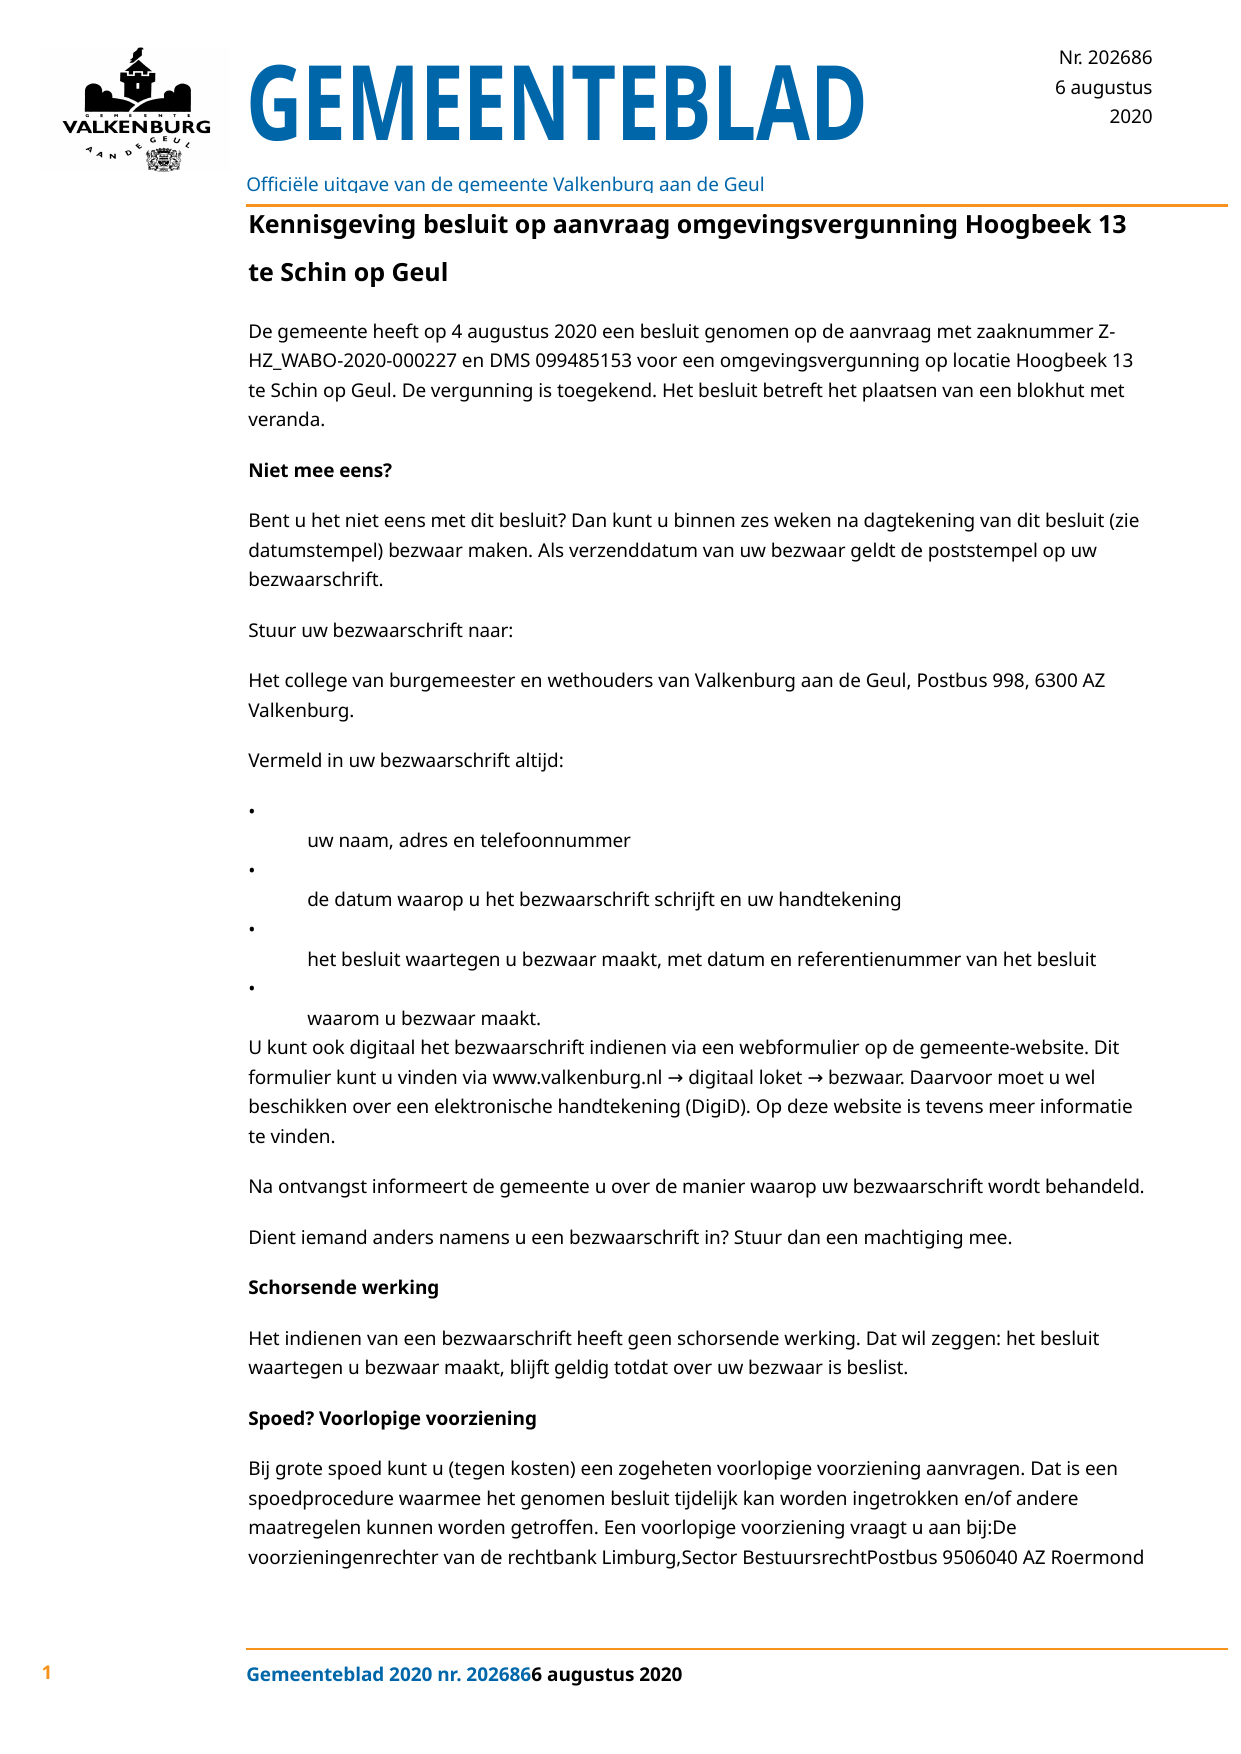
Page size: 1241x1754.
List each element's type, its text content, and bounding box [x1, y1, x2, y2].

list waarom u bezwaar maakt. [248, 1005, 1152, 1031]
list het besluit waartegen u bezwaar maakt, met datum en referentienummer van het besluit [248, 946, 1152, 972]
text Schorsende werking [248, 1274, 1152, 1300]
text Stuur uw bezwaarschrift naar: [248, 617, 1152, 643]
text Het college van burgemeester en wethouders van Valkenburg aan de Geul, Postbus 998, 6300 AZ Valkenburg. [248, 667, 1152, 723]
text Na ontvangst informeert de gemeente u over de manier waarop uw bezwaarschrift wordt behandeld. [248, 1174, 1152, 1199]
text Bent u het niet eens met dit besluit? Dan kunt u binnen zes weken na dagtekening van dit besluit (zie datumstempel) bezwaar maken. Als verzenddatum van uw bezwaar geldt de poststempel op uw bezwaarschrift. [248, 507, 1152, 592]
text Dient iemand anders namens u een bezwaarschrift in? Stuur dan een machtiging mee. [248, 1224, 1152, 1250]
list uw naam, adres en telefoonnummer [248, 827, 1152, 853]
text Niet mee eens? [248, 457, 1152, 483]
text Kennisgeving besluit op aanvraag omgevingsvergunning Hoogbeek 13 te Schin op Geul [248, 207, 1152, 288]
text Het indienen van een bezwaarschrift heeft geen schorsende werking. Dat wil zeggen: het besluit waartegen u bezwaar maakt, blijft geldig totdat over uw bezwaar is beslist. [248, 1325, 1152, 1380]
list de datum waarop u het bezwaarschrift schrijft en uw handtekening [248, 887, 1152, 912]
text Vermeld in uw bezwaarschrift altijd: [248, 747, 1152, 773]
text U kunt ook digitaal het bezwaarschrift indienen via een webformulier op de gemeente-website. Dit formulier kunt u vinden via www.valkenburg.nl → digitaal loket → bezwaar. Daarvoor moet u wel beschikken over een elektronische handtekening (DigiD). Op deze website is tevens meer informatie te vinden. [248, 1034, 1152, 1149]
text Bij grote spoed kunt u (tegen kosten) een zogeheten voorlopige voorziening aanvragen. Dat is een spoedprocedure waarmee het genomen besluit tijdelijk kan worden ingetrokken en/of andere maatregelen kunnen worden getroffen. Een voorlopige voorziening vraagt u aan bij:De voorzieningenrechter van de rechtbank Limburg,Sector BestuursrechtPostbus 9506040 AZ Roermond [248, 1455, 1152, 1570]
picture [41, 47, 231, 172]
text De gemeente heeft op 4 augustus 2020 een besluit genomen op de aanvraag met zaaknummer Z-HZ_WABO-2020-000227 en DMS 099485153 voor een omgevingsvergunning op locatie Hoogbeek 13 te Schin op Geul. De vergunning is toegekend. Het besluit betreft het plaatsen van een blokhut met veranda. [248, 318, 1152, 432]
text Spoed? Voorlopige voorziening [248, 1405, 1152, 1431]
